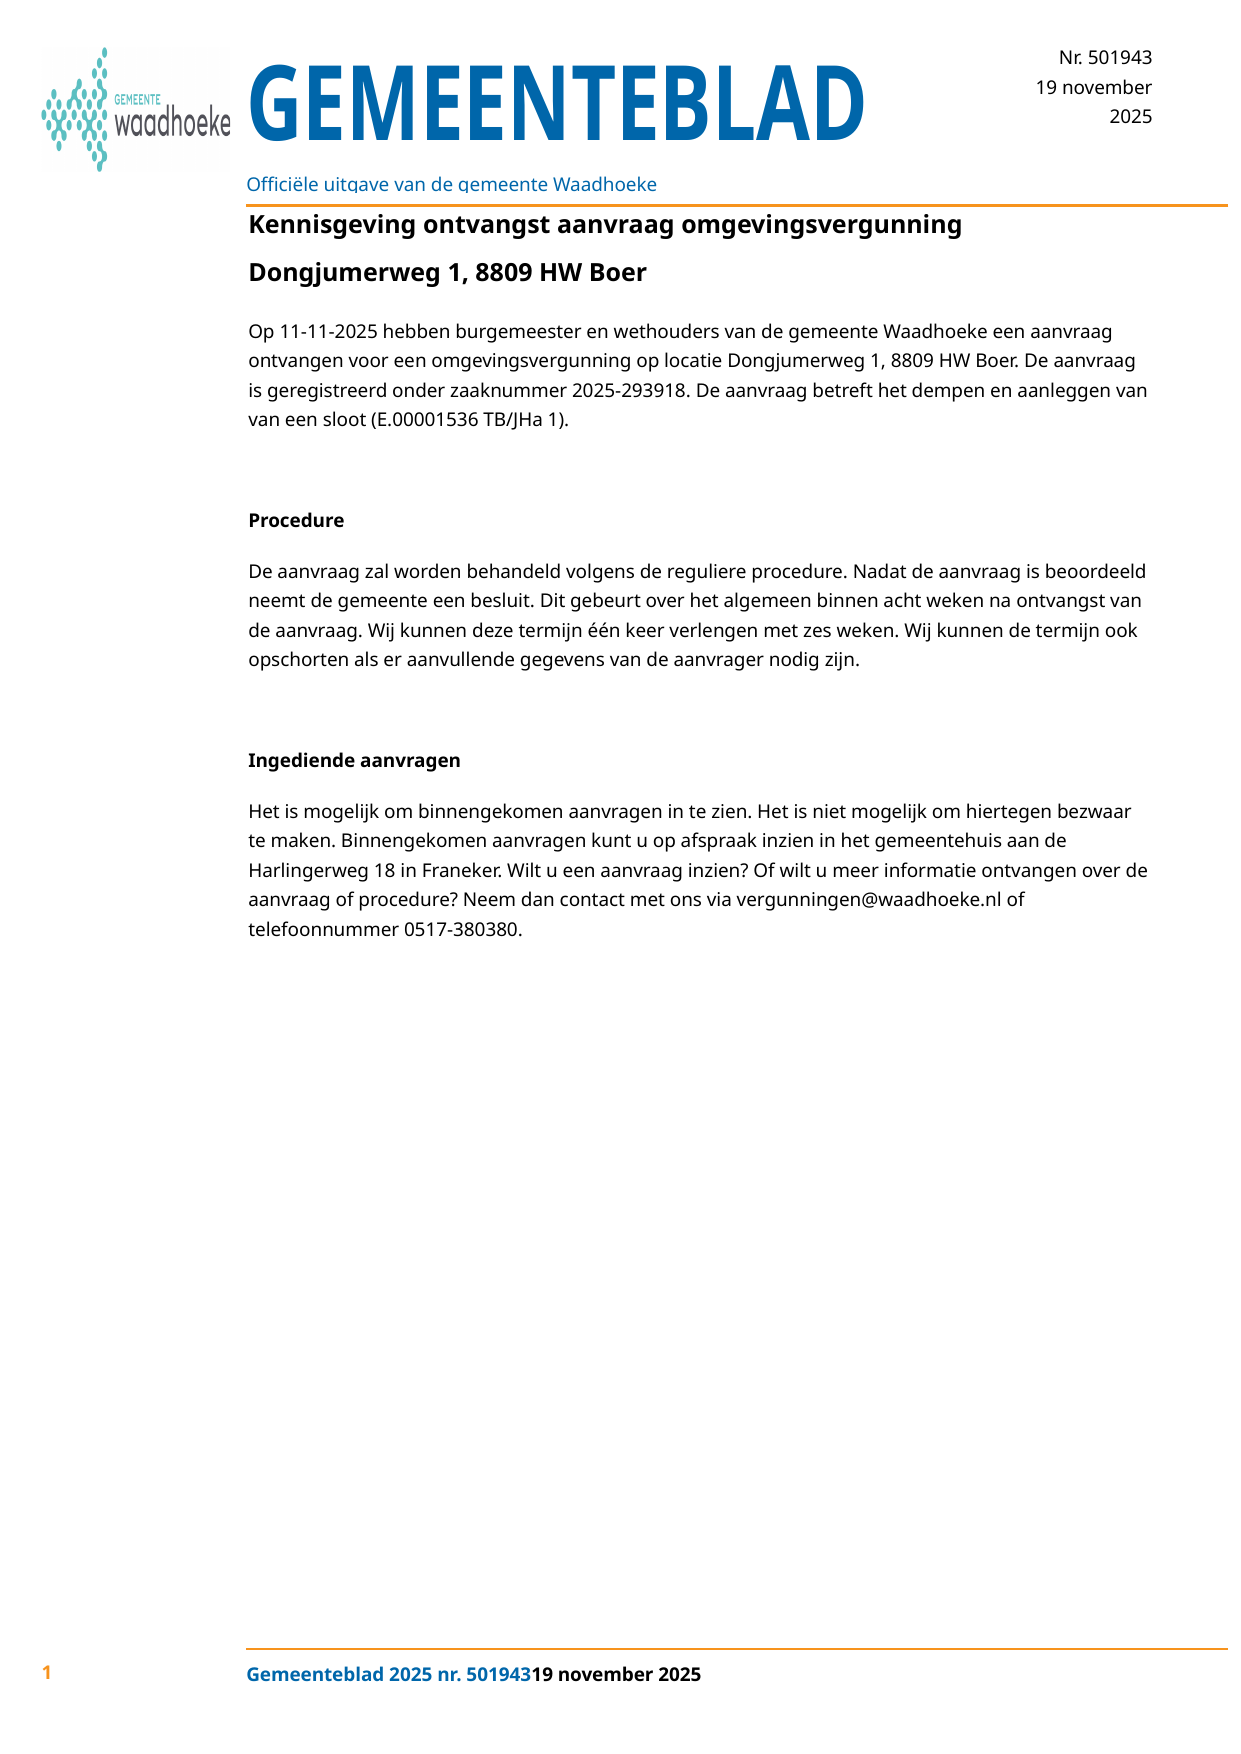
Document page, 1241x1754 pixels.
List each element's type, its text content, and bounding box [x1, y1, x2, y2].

text Ingediende aanvragen [248, 747, 1152, 773]
picture [41, 47, 231, 172]
text Op 11-11-2025 hebben burgemeester en wethouders van de gemeente Waadhoeke een aanvraag ontvangen voor een omgevingsvergunning op locatie Dongjumerweg 1, 8809 HW Boer. De aanvraag is geregistreerd onder zaaknummer 2025-293918. De aanvraag betreft het dempen en aanleggen van van een sloot (E.00001536 TB/JHa 1). [248, 318, 1152, 432]
text Kennisgeving ontvangst aanvraag omgevingsvergunning Dongjumerweg 1, 8809 HW Boer [248, 207, 1152, 288]
text Procedure [248, 507, 1152, 533]
text De aanvraag zal worden behandeld volgens de reguliere procedure. Nadat de aanvraag is beoordeeld neemt de gemeente een besluit. Dit gebeurt over het algemeen binnen acht weken na ontvangst van de aanvraag. Wij kunnen deze termijn één keer verlengen met zes weken. Wij kunnen de termijn ook opschorten als er aanvullende gegevens van de aanvrager nodig zijn. [248, 558, 1152, 672]
text Het is mogelijk om binnengekomen aanvragen in te zien. Het is niet mogelijk om hiertegen bezwaar te maken. Binnengekomen aanvragen kunt u op afspraak inzien in het gemeentehuis aan de Harlingerweg 18 in Franeker. Wilt u een aanvraag inzien? Of wilt u meer informatie ontvangen over de aanvraag of procedure? Neem dan contact met ons via vergunningen@waadhoeke.nl of telefoonnummer 0517-380380. [248, 798, 1152, 942]
